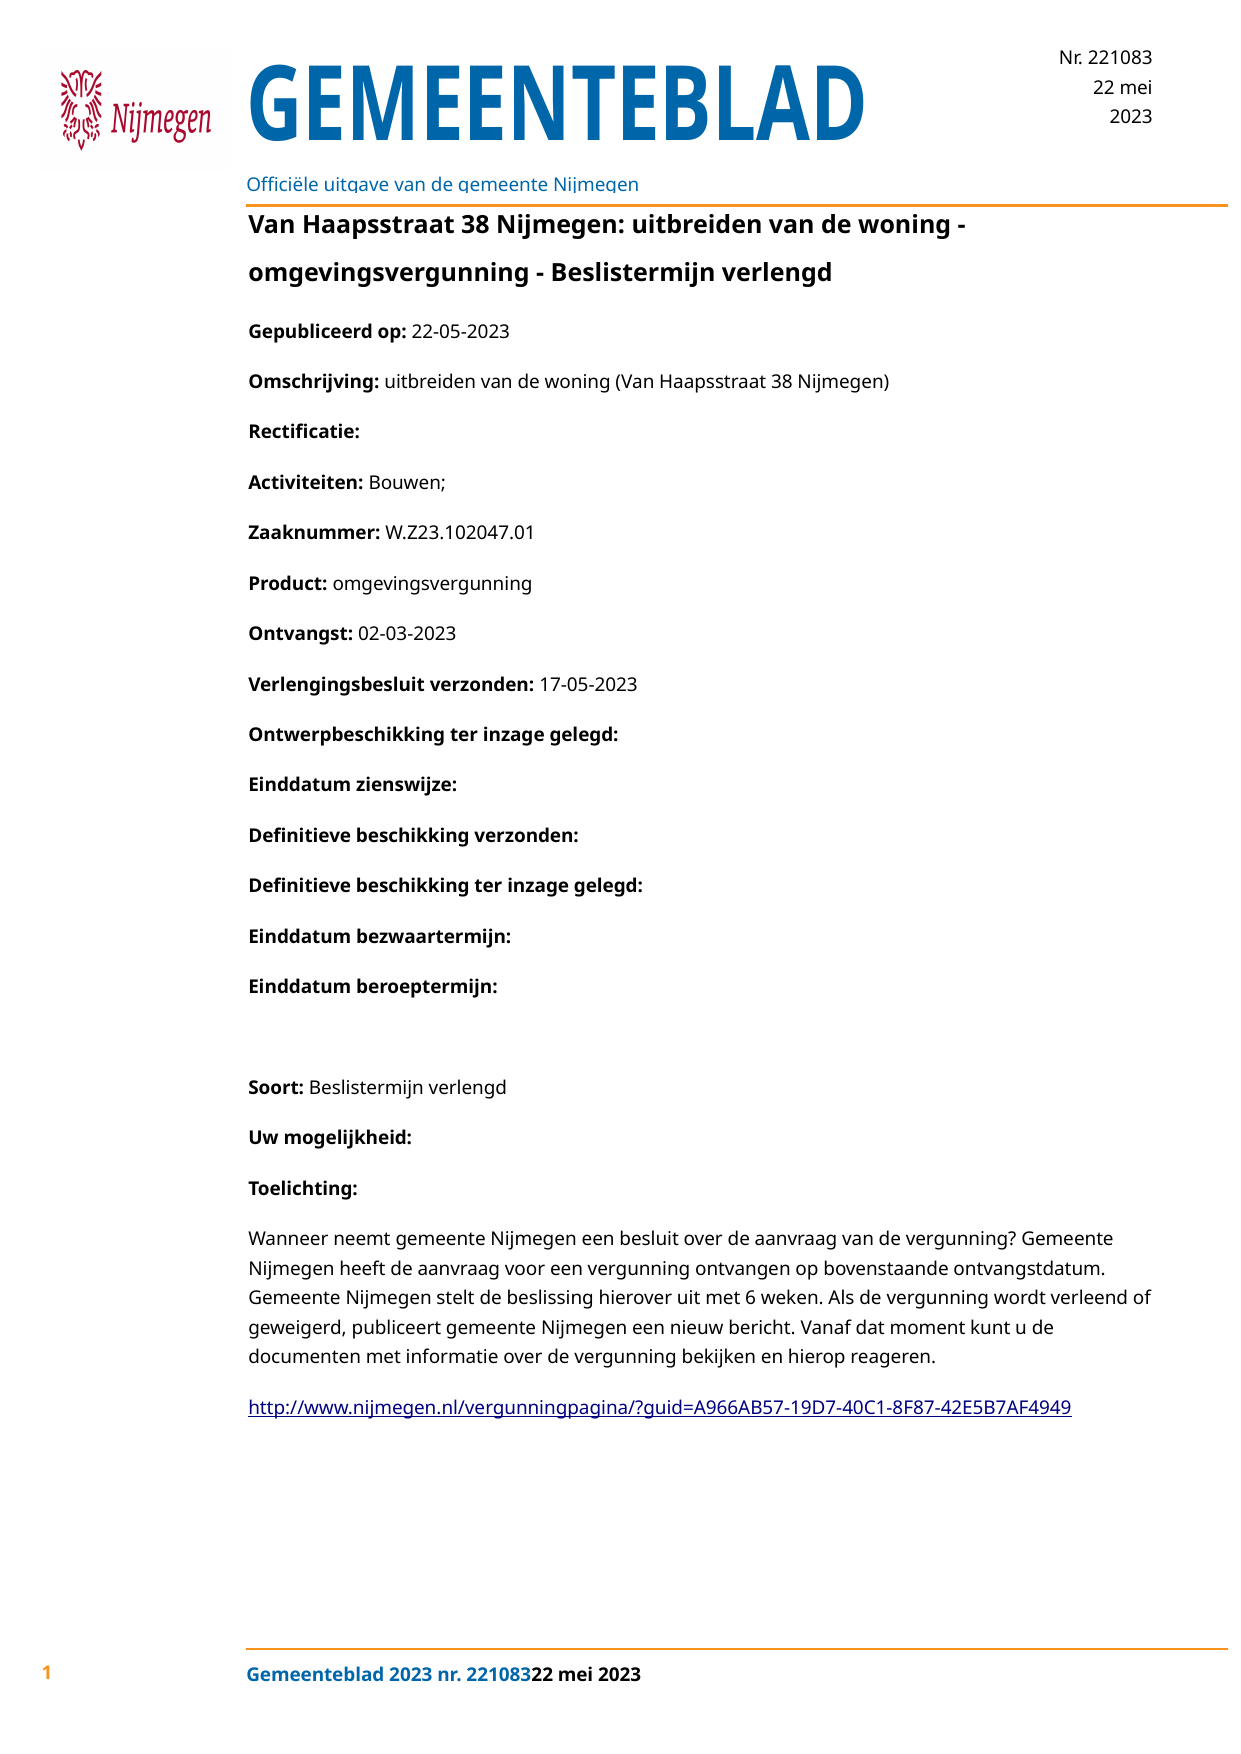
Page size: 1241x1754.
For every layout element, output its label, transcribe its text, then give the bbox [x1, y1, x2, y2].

text Omschrijving: uitbreiden van de woning (Van Haapsstraat 38 Nijmegen) [248, 368, 1152, 394]
text Ontvangst: 02-03-2023 [248, 620, 1152, 646]
text Toelichting: [248, 1175, 1152, 1201]
text http://www.nijmegen.nl/vergunningpagina/?guid=A966AB57-19D7-40C1-8F87-42E5B7AF4949 [248, 1394, 1152, 1420]
picture [41, 47, 231, 172]
text Verlengingsbesluit verzonden: 17-05-2023 [248, 671, 1152, 697]
text Product: omgevingsvergunning [248, 570, 1152, 596]
text Einddatum beroeptermijn: [248, 973, 1152, 999]
text Wanneer neemt gemeente Nijmegen een besluit over de aanvraag van de vergunning? Gemeente Nijmegen heeft de aanvraag voor een vergunning ontvangen op bovenstaande ontvangstdatum. Gemeente Nijmegen stelt de beslissing hierover uit met 6 weken. Als de vergunning wordt verleend of geweigerd, publiceert gemeente Nijmegen een nieuw bericht. Vanaf dat moment kunt u de documenten met informatie over de vergunning bekijken en hierop reageren. [248, 1225, 1152, 1369]
text Activiteiten: Bouwen; [248, 469, 1152, 495]
text Definitieve beschikking ter inzage gelegd: [248, 872, 1152, 898]
text Einddatum bezwaartermijn: [248, 923, 1152, 949]
text Van Haapsstraat 38 Nijmegen: uitbreiden van de woning - omgevingsvergunning - Beslistermijn verlengd [248, 207, 1152, 288]
text Zaaknummer: W.Z23.102047.01 [248, 519, 1152, 545]
text Einddatum zienswijze: [248, 772, 1152, 797]
text Uw mogelijkheid: [248, 1124, 1152, 1150]
text Soort: Beslistermijn verlengd [248, 1074, 1152, 1100]
text Definitieve beschikking verzonden: [248, 822, 1152, 848]
text Gepubliceerd op: 22-05-2023 [248, 318, 1152, 344]
text Rectificatie: [248, 419, 1152, 444]
text Ontwerpbeschikking ter inzage gelegd: [248, 721, 1152, 747]
